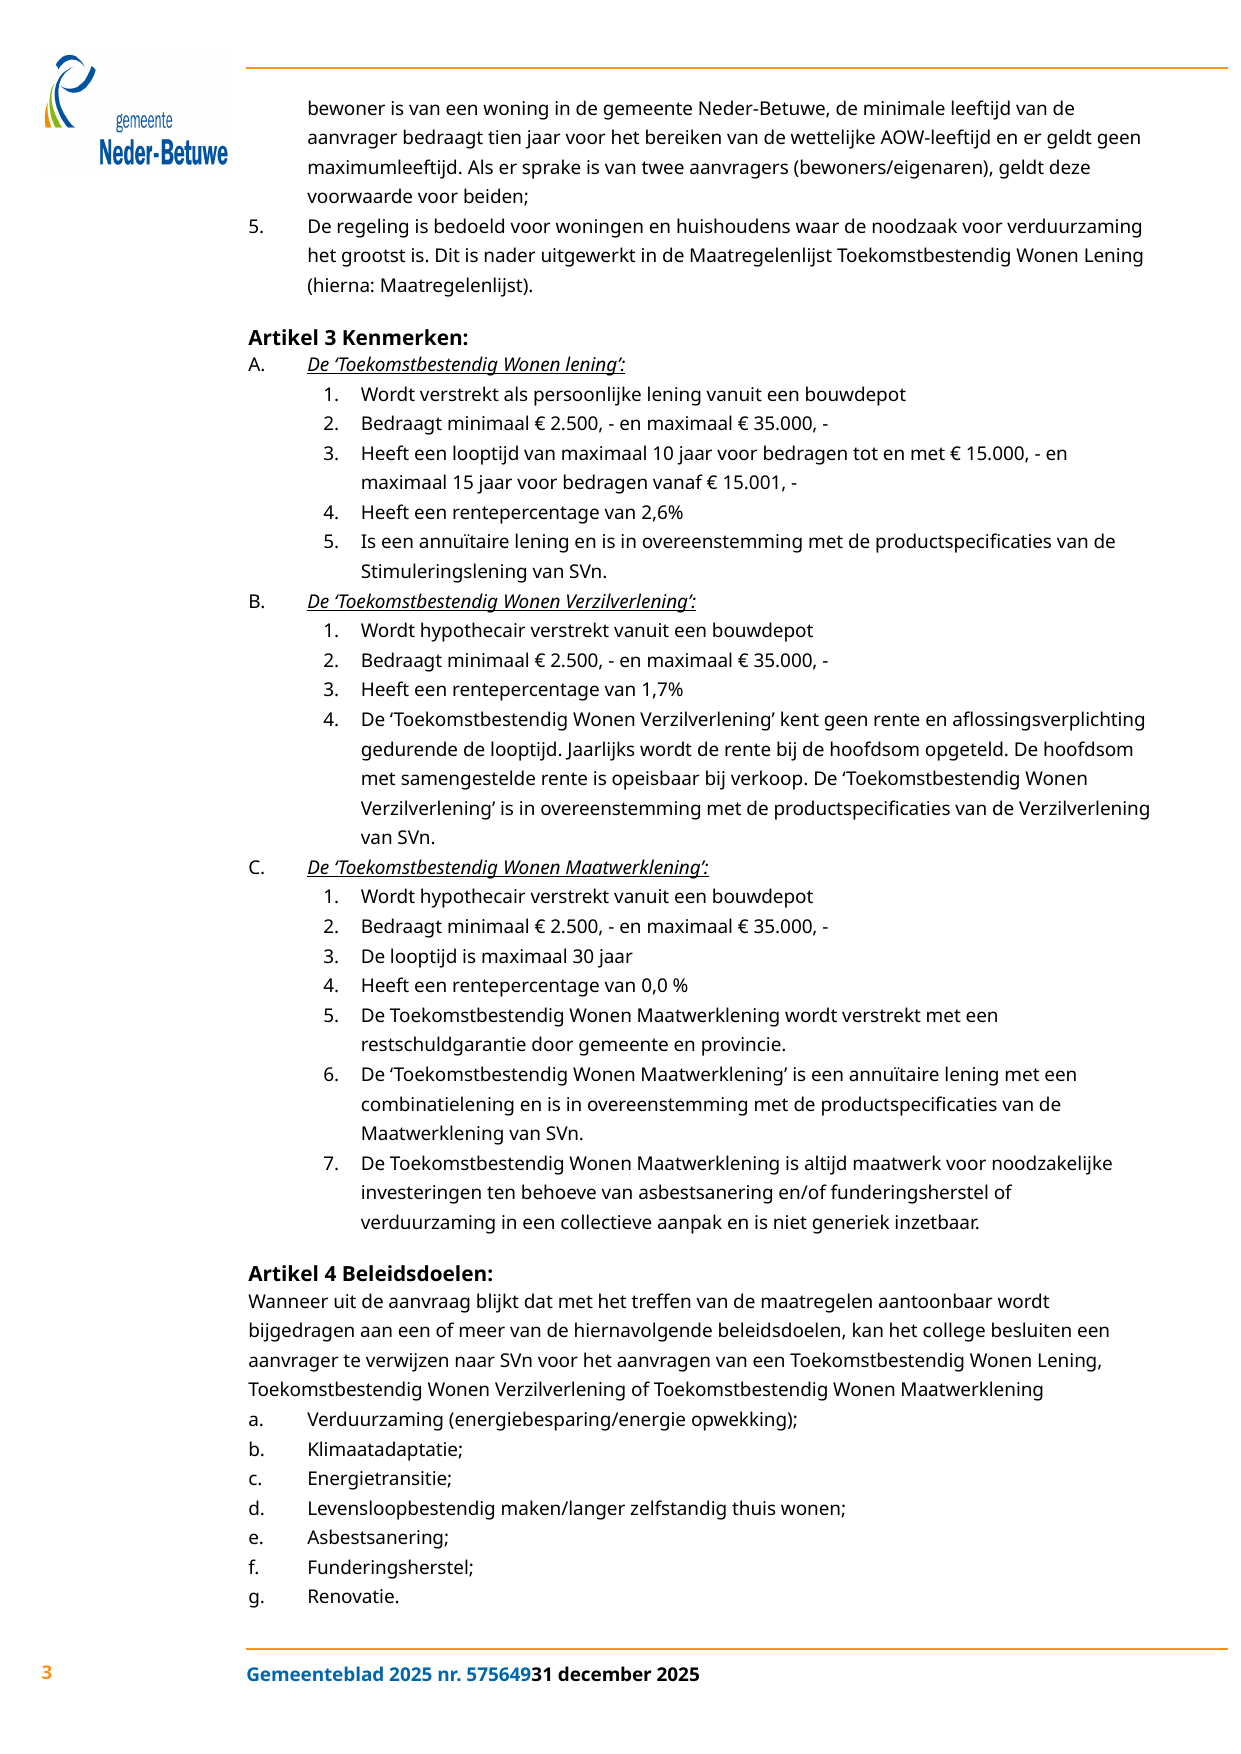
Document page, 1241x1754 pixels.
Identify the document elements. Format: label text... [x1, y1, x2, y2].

list Wordt hypothecair verstrekt vanuit een bouwdepot [323, 617, 1152, 643]
list Heeft een rentepercentage van 0,0 % [323, 972, 1152, 998]
list Bedraagt minimaal € 2.500, - en maximaal € 35.000, - [323, 410, 1152, 436]
list Is een annuïtaire lening en is in overeenstemming met de productspecificaties van de Stimuleringslening van SVn. [323, 529, 1152, 584]
list De ‘Toekomstbestendig Wonen Verzilverlening’ kent geen rente en aflossingsverplichting gedurende de looptijd. Jaarlijks wordt de rente bij de hoofdsom opgeteld. De hoofdsom met samengestelde rente is opeisbaar bij verkoop. De ‘Toekomstbestendig Wonen Verzilverlening’ is in overeenstemming met de productspecificaties van de Verzilverlening van SVn. [323, 706, 1152, 850]
list De Toekomstbestendig Wonen Maatwerklening is altijd maatwerk voor noodzakelijke investeringen ten behoeve van asbestsanering en/of funderingsherstel of verduurzaming in een collectieve aanpak en is niet generiek inzetbaar. [323, 1150, 1152, 1235]
list Renovatie. [248, 1584, 1152, 1609]
list De regeling is bedoeld voor woningen en huishoudens waar de noodzaak voor verduurzaming het grootst is. Dit is nader uitgewerkt in de Maatregelenlijst Toekomstbestendig Wonen Lening (hierna: Maatregelenlijst). [248, 213, 1152, 298]
list De ‘Toekomstbestendig Wonen Verzilverlening’: [248, 588, 1152, 613]
list Bedraagt minimaal € 2.500, - en maximaal € 35.000, - [323, 913, 1152, 939]
list Heeft een rentepercentage van 1,7% [323, 677, 1152, 702]
list bewoner is van een woning in de gemeente Neder-Betuwe, de minimale leeftijd van de aanvrager bedraagt tien jaar voor het bereiken van de wettelijke AOW-leeftijd en er geldt geen maximumleeftijd. Als er sprake is van twee aanvragers (bewoners/eigenaren), geldt deze voorwaarde voor beiden; [248, 95, 1152, 209]
list Asbestsanering; [248, 1524, 1152, 1550]
list De looptijd is maximaal 30 jaar [323, 943, 1152, 968]
list De Toekomstbestendig Wonen Maatwerklening wordt verstrekt met een restschuldgarantie door gemeente en provincie. [323, 1002, 1152, 1057]
list Klimaatadaptatie; [248, 1436, 1152, 1462]
list Wordt verstrekt als persoonlijke lening vanuit een bouwdepot [323, 381, 1152, 406]
list De ‘Toekomstbestendig Wonen lening’: [248, 351, 1152, 377]
list De ‘Toekomstbestendig Wonen Maatwerklening’ is een annuïtaire lening met een combinatielening en is in overeenstemming met de productspecificaties van de Maatwerklening van SVn. [323, 1061, 1152, 1146]
list Heeft een looptijd van maximaal 10 jaar voor bedragen tot en met € 15.000, - en maximaal 15 jaar voor bedragen vanaf € 15.001, - [323, 440, 1152, 495]
list Heeft een rentepercentage van 2,6% [323, 499, 1152, 525]
list Verduurzaming (energiebesparing/energie opwekking); [248, 1406, 1152, 1432]
list Funderingsherstel; [248, 1554, 1152, 1580]
list Bedraagt minimaal € 2.500, - en maximaal € 35.000, - [323, 647, 1152, 673]
picture [41, 47, 231, 172]
text Artikel 3 Kenmerken: [248, 323, 1152, 351]
list Wordt hypothecair verstrekt vanuit een bouwdepot [323, 884, 1152, 909]
list De ‘Toekomstbestendig Wonen Maatwerklening’: [248, 854, 1152, 880]
text Wanneer uit de aanvraag blijkt dat met het treffen van de maatregelen aantoonbaar wordt bijgedragen aan een of meer van de hiernavolgende beleidsdoelen, kan het college besluiten een aanvrager te verwijzen naar SVn voor het aanvragen van een Toekomstbestendig Wonen Lening, Toekomstbestendig Wonen Verzilverlening of Toekomstbestendig Wonen Maatwerklening [248, 1288, 1152, 1402]
list Levensloopbestendig maken/langer zelfstandig thuis wonen; [248, 1495, 1152, 1521]
text Artikel 4 Beleidsdoelen: [248, 1259, 1152, 1288]
list Energietransitie; [248, 1465, 1152, 1491]
